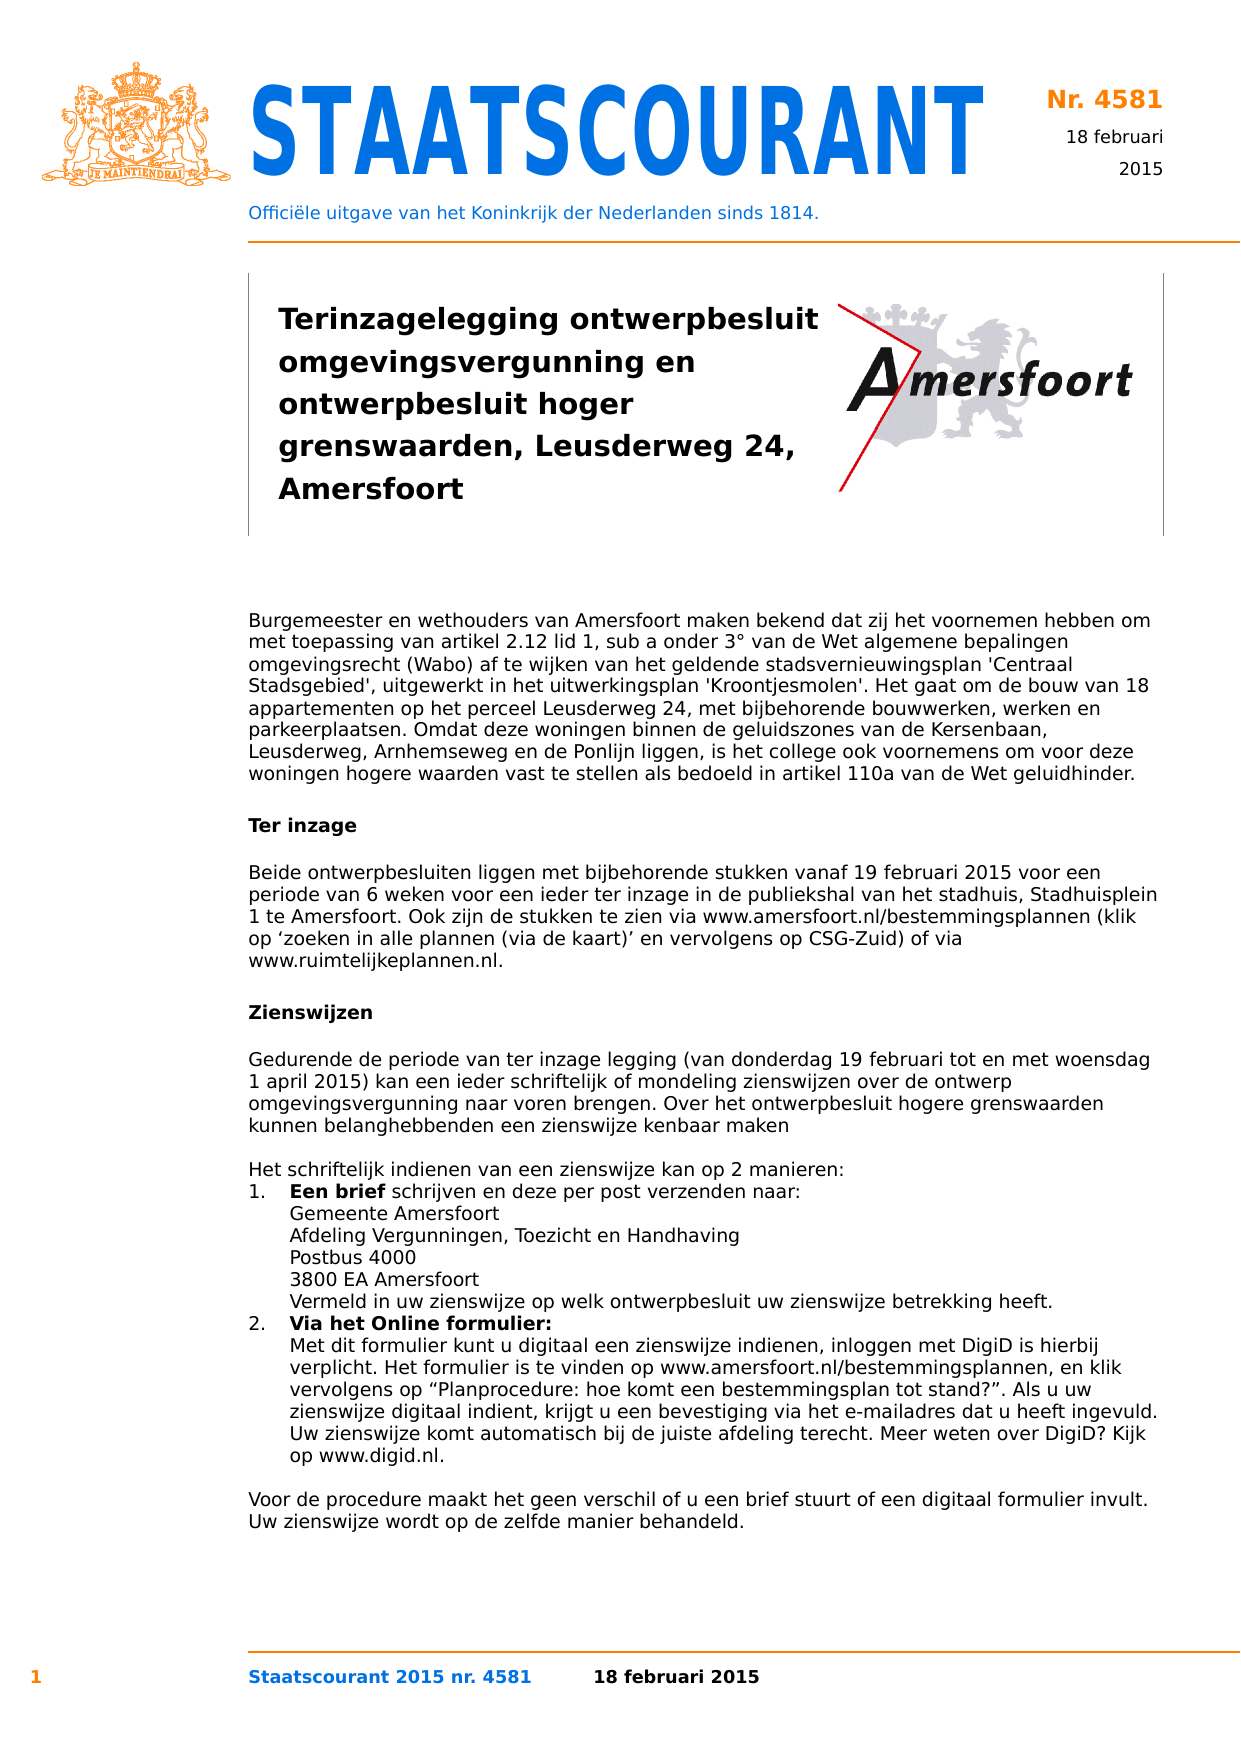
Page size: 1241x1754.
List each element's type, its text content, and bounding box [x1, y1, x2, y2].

text Postbus 4000 [289, 1247, 1163, 1269]
text 3800 EA Amersfoort [289, 1269, 1163, 1291]
table_header Nr. 4581 [998, 62, 1240, 121]
text 1. Een brief schrijven en deze per post verzenden naar: [248, 1181, 1163, 1203]
table_header [25, 62, 248, 241]
text Met dit formulier kunt u digitaal een zienswijze indienen, inloggen met DigiD is hierbij verplicht. Het formulier is te vinden op www.amersfoort.nl/bestemmingsplannen, en klik vervolgens op “Planprocedure: hoe komt een bestemmingsplan tot stand?”. Als u uw zienswijze digitaal indient, krijgt u een bevestiging via het e-mailadres dat u heeft ingevuld. Uw zienswijze komt automatisch bij de juiste afdeling terecht. Meer weten over DigiD? Kijk op www.digid.nl. [289, 1335, 1163, 1467]
text Beide ontwerpbesluiten liggen met bijbehorende stukken vanaf 19 februari 2015 voor een periode van 6 weken voor een ieder ter inzage in de publiekshal van het stadhuis, Stadhuisplein 1 te Amersfoort. Ook zijn de stukken te zien via www.amersfoort.nl/bestemmingsplannen (klik op ‘zoeken in alle plannen (via de kaart)’ en vervolgens op CSG-Zuid) of via www.ruimtelijkeplannen.nl. [248, 862, 1163, 972]
text Afdeling Vergunningen, Toezicht en Handhaving [289, 1225, 1163, 1247]
picture [838, 302, 1134, 492]
subtitle Zienswijzen [248, 1002, 1163, 1024]
subtitle Ter inzage [248, 815, 1163, 837]
picture [41, 62, 231, 186]
table_header STAATSCOURANT [248, 62, 998, 203]
text Het schriftelijk indienen van een zienswijze kan op 2 manieren: [248, 1159, 1163, 1181]
subtitle Terinzagelegging ontwerpbesluit omgevingsvergunning en ontwerpbesluit hoger grenswaarden, Leusderweg 24, Amersfoort [249, 273, 1163, 536]
text Gedurende de periode van ter inzage legging (van donderdag 19 februari tot en met woensdag 1 april 2015) kan een ieder schriftelijk of mondeling zienswijzen over de ontwerp omgevingsvergunning naar voren brengen. Over het ontwerpbesluit hogere grenswaarden kunnen belanghebbenden een zienswijze kenbaar maken [248, 1049, 1163, 1137]
text Gemeente Amersfoort [289, 1203, 1163, 1225]
text Voor de procedure maakt het geen verschil of u een brief stuurt of een digitaal formulier invult. Uw zienswijze wordt op de zelfde manier behandeld. [248, 1488, 1163, 1532]
table_cell 18 februari [998, 121, 1240, 153]
table_cell 2015 [998, 153, 1240, 203]
text 2. Via het Online formulier: [248, 1313, 1163, 1335]
text Vermeld in uw zienswijze op welk ontwerpbesluit uw zienswijze betrekking heeft. [289, 1291, 1163, 1313]
table_cell Officiële uitgave van het Koninkrijk der Nederlanden sinds 1814. [248, 203, 1240, 241]
text Burgemeester en wethouders van Amersfoort maken bekend dat zij het voornemen hebben om met toepassing van artikel 2.12 lid 1, sub a onder 3° van de Wet algemene bepalingen omgevingsrecht (Wabo) af te wijken van het geldende stadsvernieuwingsplan 'Centraal Stadsgebied', uitgewerkt in het uitwerkingsplan 'Kroontjesmolen'. Het gaat om de bouw van 18 appartementen op het perceel Leusderweg 24, met bijbehorende bouwwerken, werken en parkeerplaatsen. Omdat deze woningen binnen de geluidszones van de Kersenbaan, Leusderweg, Arnhemseweg en de Ponlijn liggen, is het college ook voornemens om voor deze woningen hogere waarden vast te stellen als bedoeld in artikel 110a van de Wet geluidhinder. [248, 609, 1163, 785]
